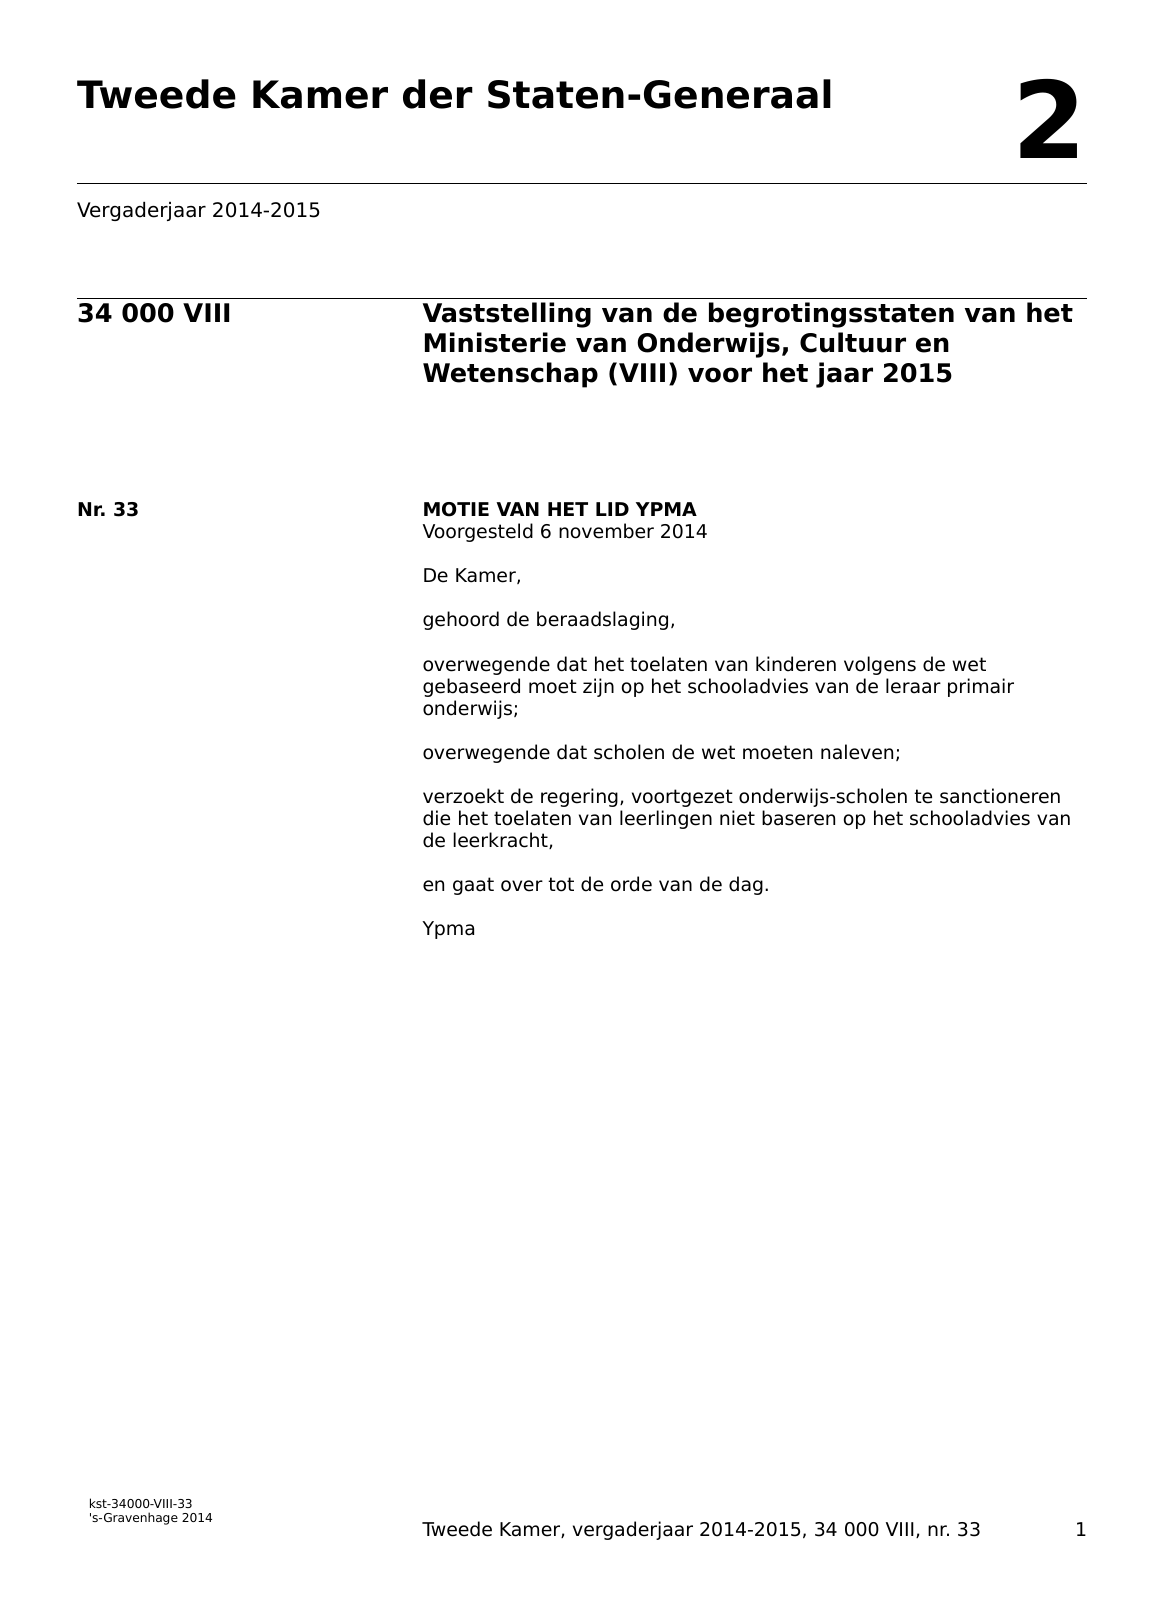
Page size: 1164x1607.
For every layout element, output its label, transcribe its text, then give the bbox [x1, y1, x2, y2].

table_header 2 [886, 59, 1087, 183]
text Voorgesteld 6 november 2014 [422, 521, 1087, 543]
text kst-34000-VIII-33 [88, 1497, 323, 1511]
table_cell Vergaderjaar 2014-2015 [77, 184, 1087, 298]
text en gaat over tot de orde van de dag. [422, 874, 1087, 896]
text verzoekt de regering, voortgezet onderwijs-scholen te sanctioneren die het toelaten van leerlingen niet baseren op het schooladvies van de leerkracht, [422, 786, 1087, 852]
text 's-Gravenhage 2014 [88, 1511, 323, 1525]
text Ypma [422, 918, 1087, 940]
subtitle Nr. 33 MOTIE VAN HET LID YPMA [77, 499, 1087, 521]
text overwegende dat scholen de wet moeten naleven; [422, 742, 1087, 764]
subtitle 34 000 VIII Vaststelling van de begrotingsstaten van het Ministerie van Onderwijs, Cultuur en Wetenschap (VIII) voor het jaar 2015 [77, 299, 1087, 388]
text De Kamer, [422, 565, 1087, 587]
table_header Tweede Kamer der Staten-Generaal [77, 59, 886, 183]
text overwegende dat het toelaten van kinderen volgens de wet gebaseerd moet zijn op het schooladvies van de leraar primair onderwijs; [422, 653, 1087, 719]
text gehoord de beraadslaging, [422, 609, 1087, 631]
